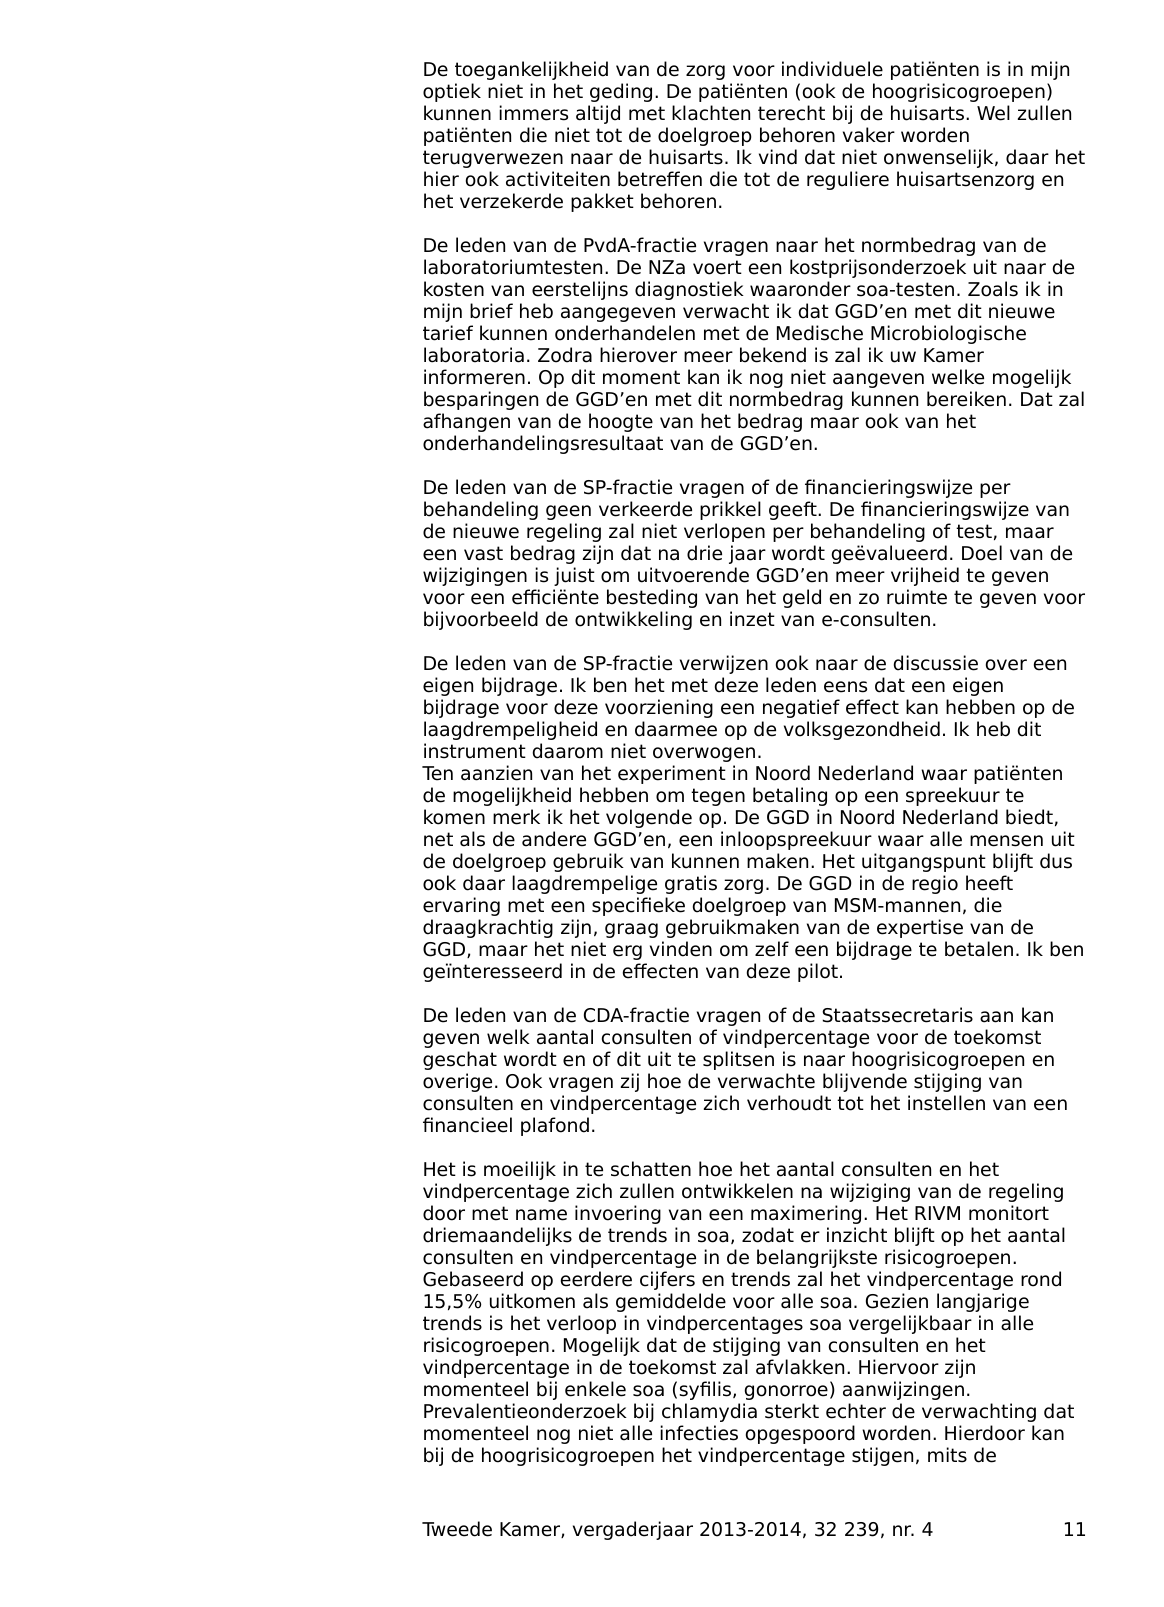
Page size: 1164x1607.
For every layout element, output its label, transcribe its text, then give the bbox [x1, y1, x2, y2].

text Gebaseerd op eerdere cijfers en trends zal het vindpercentage rond 15,5% uitkomen als gemiddelde voor alle soa. Gezien langjarige trends is het verloop in vindpercentages soa vergelijkbaar in alle risicogroepen. Mogelijk dat de stijging van consulten en het vindpercentage in de toekomst zal afvlakken. Hiervoor zijn momenteel bij enkele soa (syfilis, gonorroe) aanwijzingen. Prevalentieonderzoek bij chlamydia sterkt echter de verwachting dat momenteel nog niet alle infecties opgespoord worden. Hierdoor kan bij de hoogrisicogroepen het vindpercentage stijgen, mits de [422, 1269, 1087, 1467]
text De leden van de CDA-fractie vragen of de Staatssecretaris aan kan geven welk aantal consulten of vindpercentage voor de toekomst geschat wordt en of dit uit te splitsen is naar hoogrisicogroepen en overige. Ook vragen zij hoe de verwachte blijvende stijging van consulten en vindpercentage zich verhoudt tot het instellen van een financieel plafond. [422, 1005, 1087, 1137]
text De leden van de SP-fractie vragen of de financieringswijze per behandeling geen verkeerde prikkel geeft. De financieringswijze van de nieuwe regeling zal niet verlopen per behandeling of test, maar een vast bedrag zijn dat na drie jaar wordt geëvalueerd. Doel van de wijzigingen is juist om uitvoerende GGD’en meer vrijheid te geven voor een efficiënte besteding van het geld en zo ruimte te geven voor bijvoorbeeld de ontwikkeling en inzet van e-consulten. [422, 477, 1087, 631]
text Ten aanzien van het experiment in Noord Nederland waar patiënten de mogelijkheid hebben om tegen betaling op een spreekuur te komen merk ik het volgende op. De GGD in Noord Nederland biedt, net als de andere GGD’en, een inloopspreekuur waar alle mensen uit de doelgroep gebruik van kunnen maken. Het uitgangspunt blijft dus ook daar laagdrempelige gratis zorg. De GGD in de regio heeft ervaring met een specifieke doelgroep van MSM-mannen, die draagkrachtig zijn, graag gebruikmaken van de expertise van de GGD, maar het niet erg vinden om zelf een bijdrage te betalen. Ik ben geïnteresseerd in de effecten van deze pilot. [422, 763, 1087, 983]
text De leden van de PvdA-fractie vragen naar het normbedrag van de laboratoriumtesten. De NZa voert een kostprijsonderzoek uit naar de kosten van eerstelijns diagnostiek waaronder soa-testen. Zoals ik in mijn brief heb aangegeven verwacht ik dat GGD’en met dit nieuwe tarief kunnen onderhandelen met de Medische Microbiologische laboratoria. Zodra hierover meer bekend is zal ik uw Kamer informeren. Op dit moment kan ik nog niet aangeven welke mogelijk besparingen de GGD’en met dit normbedrag kunnen bereiken. Dat zal afhangen van de hoogte van het bedrag maar ook van het onderhandelingsresultaat van de GGD’en. [422, 235, 1087, 455]
text De leden van de SP-fractie verwijzen ook naar de discussie over een eigen bijdrage. Ik ben het met deze leden eens dat een eigen bijdrage voor deze voorziening een negatief effect kan hebben op de laagdrempeligheid en daarmee op de volksgezondheid. Ik heb dit instrument daarom niet overwogen. [422, 653, 1087, 763]
text Het is moeilijk in te schatten hoe het aantal consulten en het vindpercentage zich zullen ontwikkelen na wijziging van de regeling door met name invoering van een maximering. Het RIVM monitort driemaandelijks de trends in soa, zodat er inzicht blijft op het aantal consulten en vindpercentage in de belangrijkste risicogroepen. [422, 1159, 1087, 1269]
text De toegankelijkheid van de zorg voor individuele patiënten is in mijn optiek niet in het geding. De patiënten (ook de hoogrisicogroepen) kunnen immers altijd met klachten terecht bij de huisarts. Wel zullen patiënten die niet tot de doelgroep behoren vaker worden terugverwezen naar de huisarts. Ik vind dat niet onwenselijk, daar het hier ook activiteiten betreffen die tot de reguliere huisartsenzorg en het verzekerde pakket behoren. [422, 59, 1087, 213]
